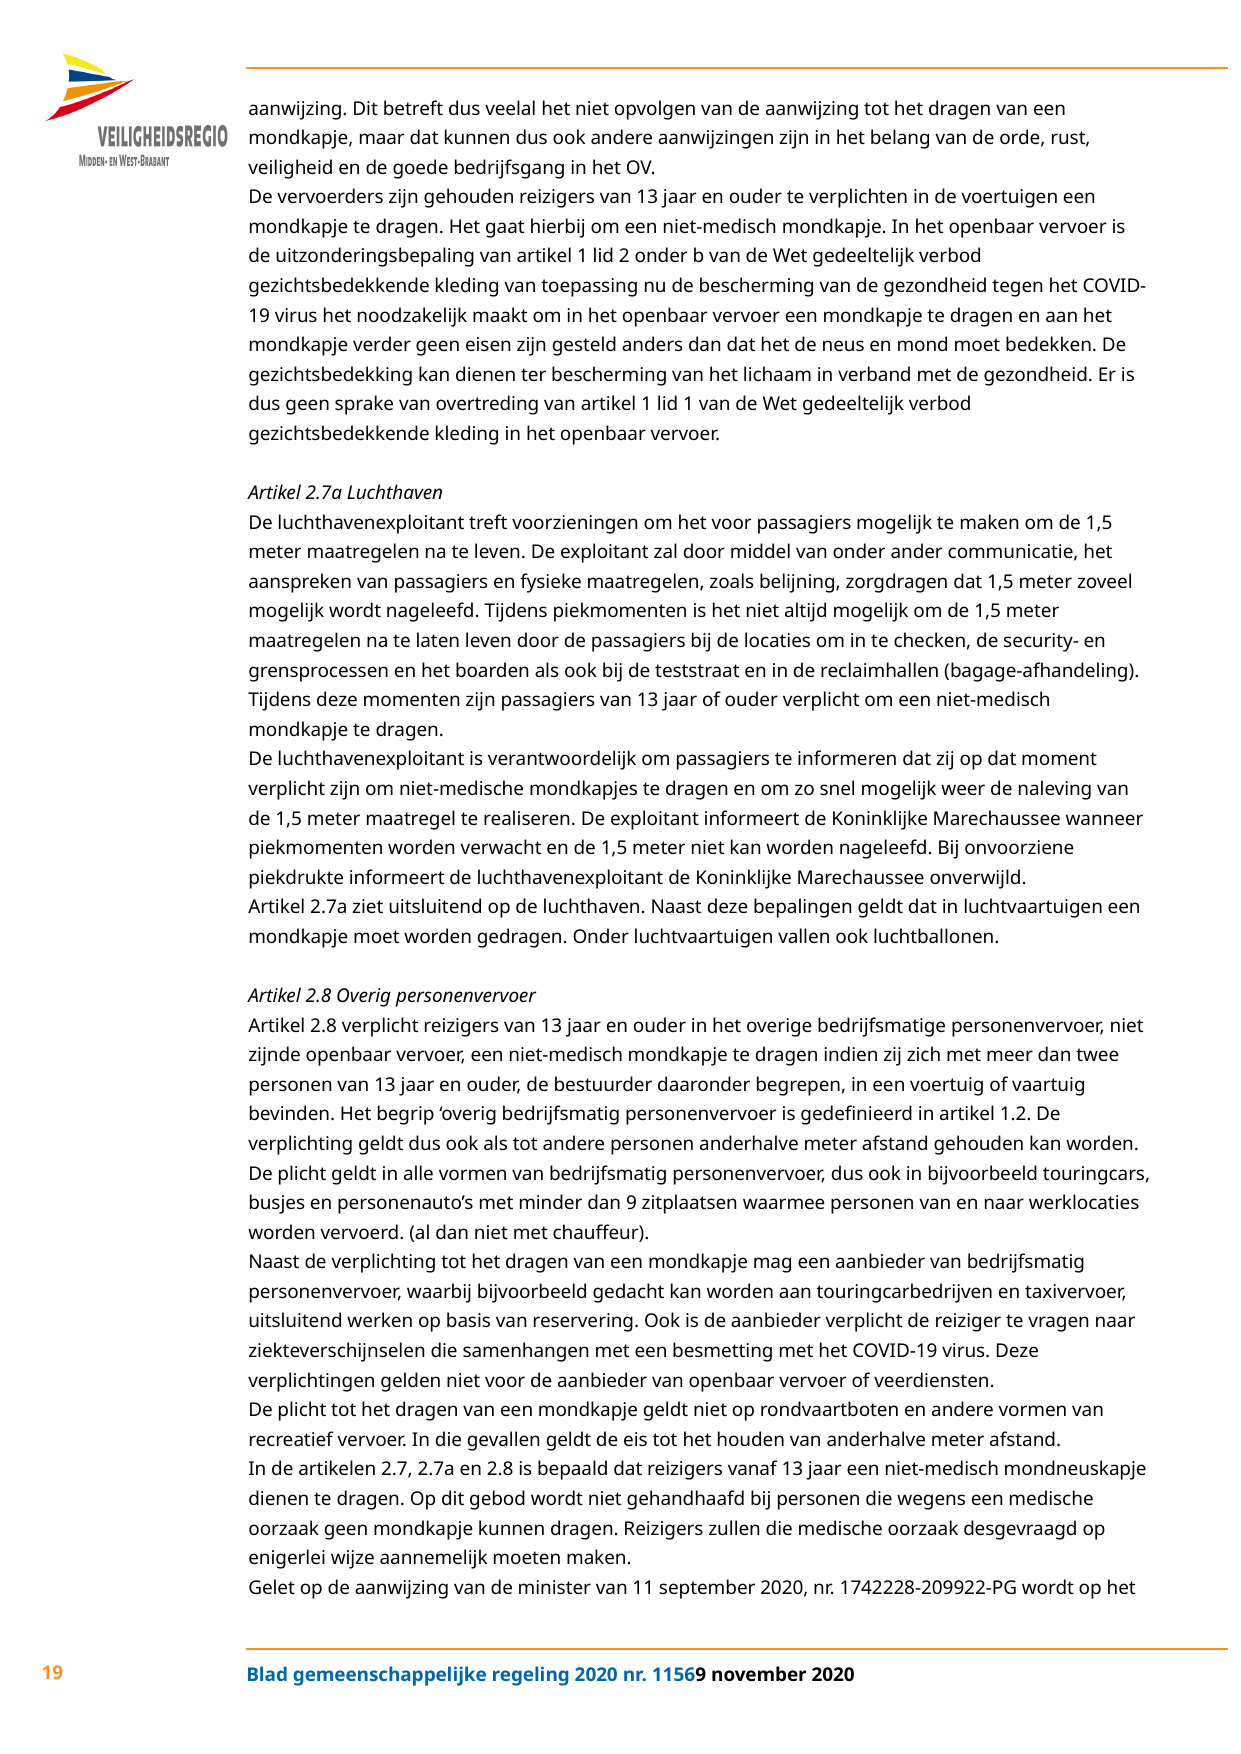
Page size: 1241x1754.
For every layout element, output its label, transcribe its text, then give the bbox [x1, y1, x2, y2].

text Artikel 2.7a ziet uitsluitend op de luchthaven. Naast deze bepalingen geldt dat in luchtvaartuigen een mondkapje moet worden gedragen. Onder luchtvaartuigen vallen ook luchtballonen. [248, 893, 1152, 949]
text Artikel 2.7a Luchthaven [248, 479, 1152, 505]
text De luchthavenexploitant treft voorzieningen om het voor passagiers mogelijk te maken om de 1,5 meter maatregelen na te leven. De exploitant zal door middel van onder ander communicatie, het aanspreken van passagiers en fysieke maatregelen, zoals belijning, zorgdragen dat 1,5 meter zoveel mogelijk wordt nageleefd. Tijdens piekmomenten is het niet altijd mogelijk om de 1,5 meter maatregelen na te laten leven door de passagiers bij de locaties om in te checken, de security- en grensprocessen en het boarden als ook bij de teststraat en in de reclaimhallen (bagage-afhandeling). Tijdens deze momenten zijn passagiers van 13 jaar of ouder verplicht om een niet-medisch mondkapje te dragen. [248, 509, 1152, 742]
text Naast de verplichting tot het dragen van een mondkapje mag een aanbieder van bedrijfsmatig personenvervoer, waarbij bijvoorbeeld gedacht kan worden aan touringcarbedrijven en taxivervoer, uitsluitend werken op basis van reservering. Ook is de aanbieder verplicht de reiziger te vragen naar ziekteverschijnselen die samenhangen met een besmetting met het COVID-19 virus. Deze verplichtingen gelden niet voor de aanbieder van openbaar vervoer of veerdiensten. [248, 1248, 1152, 1393]
text De vervoerders zijn gehouden reizigers van 13 jaar en ouder te verplichten in de voertuigen een mondkapje te dragen. Het gaat hierbij om een niet-medisch mondkapje. In het openbaar vervoer is de uitzonderingsbepaling van artikel 1 lid 2 onder b van de Wet gedeeltelijk verbod gezichtsbedekkende kleding van toepassing nu de bescherming van de gezondheid tegen het COVID-19 virus het noodzakelijk maakt om in het openbaar vervoer een mondkapje te dragen en aan het mondkapje verder geen eisen zijn gesteld anders dan dat het de neus en mond moet bedekken. De gezichtsbedekking kan dienen ter bescherming van het lichaam in verband met de gezondheid. Er is dus geen sprake van overtreding van artikel 1 lid 1 van de Wet gedeeltelijk verbod gezichtsbedekkende kleding in het openbaar vervoer. [248, 183, 1152, 446]
text Artikel 2.8 Overig personenvervoer [248, 982, 1152, 1008]
text In de artikelen 2.7, 2.7a en 2.8 is bepaald dat reizigers vanaf 13 jaar een niet-medisch mondneuskapje dienen te dragen. Op dit gebod wordt niet gehandhaafd bij personen die wegens een medische oorzaak geen mondkapje kunnen dragen. Reizigers zullen die medische oorzaak desgevraagd op enigerlei wijze aannemelijk moeten maken. [248, 1456, 1152, 1570]
text De luchthavenexploitant is verantwoordelijk om passagiers te informeren dat zij op dat moment verplicht zijn om niet-medische mondkapjes te dragen en om zo snel mogelijk weer de naleving van de 1,5 meter maatregel te realiseren. De exploitant informeert de Koninklijke Marechaussee wanneer piekmomenten worden verwacht en de 1,5 meter niet kan worden nageleefd. Bij onvoorziene piekdrukte informeert de luchthavenexploitant de Koninklijke Marechaussee onverwijld. [248, 746, 1152, 890]
text aanwijzing. Dit betreft dus veelal het niet opvolgen van de aanwijzing tot het dragen van een mondkapje, maar dat kunnen dus ook andere aanwijzingen zijn in het belang van de orde, rust, veiligheid en de goede bedrijfsgang in het OV. [248, 95, 1152, 180]
text De plicht tot het dragen van een mondkapje geldt niet op rondvaartboten en andere vormen van recreatief vervoer. In die gevallen geldt de eis tot het houden van anderhalve meter afstand. [248, 1396, 1152, 1452]
text Gelet op de aanwijzing van de minister van 11 september 2020, nr. 1742228-209922-PG wordt op het [248, 1574, 1152, 1600]
picture [41, 47, 231, 172]
text Artikel 2.8 verplicht reizigers van 13 jaar en ouder in het overige bedrijfsmatige personenvervoer, niet zijnde openbaar vervoer, een niet-medisch mondkapje te dragen indien zij zich met meer dan twee personen van 13 jaar en ouder, de bestuurder daaronder begrepen, in een voertuig of vaartuig bevinden. Het begrip ‘overig bedrijfsmatig personenvervoer is gedefinieerd in artikel 1.2. De verplichting geldt dus ook als tot andere personen anderhalve meter afstand gehouden kan worden. De plicht geldt in alle vormen van bedrijfsmatig personenvervoer, dus ook in bijvoorbeeld touringcars, busjes en personenauto’s met minder dan 9 zitplaatsen waarmee personen van en naar werklocaties worden vervoerd. (al dan niet met chauffeur). [248, 1012, 1152, 1245]
